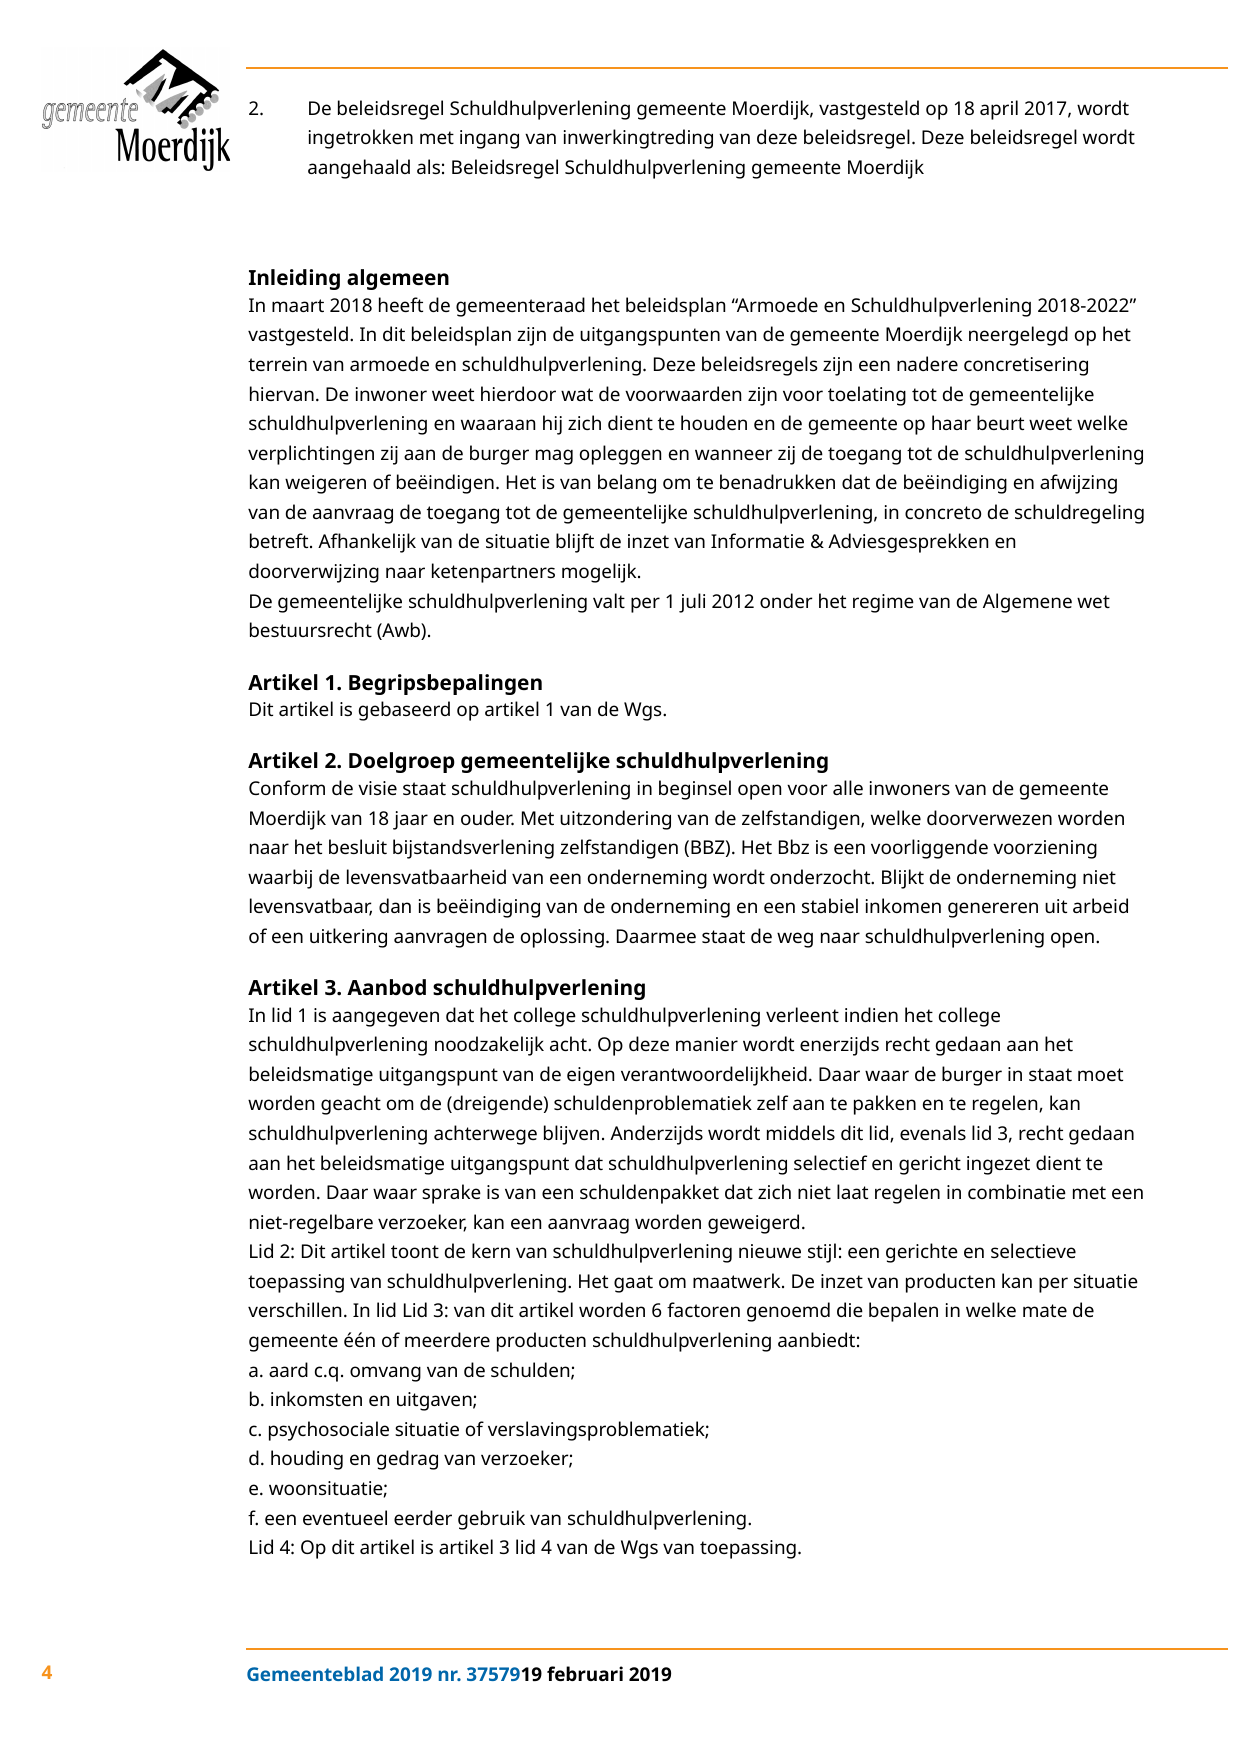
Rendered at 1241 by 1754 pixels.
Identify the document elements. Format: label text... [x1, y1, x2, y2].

text Artikel 2. Doelgroep gemeentelijke schuldhulpverlening [248, 747, 1152, 775]
text Lid 4: Op dit artikel is artikel 3 lid 4 van de Wgs van toepassing. [248, 1534, 1152, 1560]
text f. een eventueel eerder gebruik van schuldhulpverlening. [248, 1505, 1152, 1531]
text Artikel 1. Begripsbepalingen [248, 668, 1152, 696]
picture [41, 47, 231, 172]
text In maart 2018 heeft de gemeenteraad het beleidsplan “Armoede en Schuldhulpverlening 2018-2022” vastgesteld. In dit beleidsplan zijn de uitgangspunten van de gemeente Moerdijk neergelegd op het terrein van armoede en schuldhulpverlening. Deze beleidsregels zijn een nadere concretisering hiervan. De inwoner weet hierdoor wat de voorwaarden zijn voor toelating tot de gemeentelijke schuldhulpverlening en waaraan hij zich dient te houden en de gemeente op haar beurt weet welke verplichtingen zij aan de burger mag opleggen en wanneer zij de toegang tot de schuldhulpverlening kan weigeren of beëindigen. Het is van belang om te benadrukken dat de beëindiging en afwijzing van de aanvraag de toegang tot de gemeentelijke schuldhulpverlening, in concreto de schuldregeling betreft. Afhankelijk van de situatie blijft de inzet van Informatie & Adviesgesprekken en doorverwijzing naar ketenpartners mogelijk. [248, 292, 1152, 584]
text Conform de visie staat schuldhulpverlening in beginsel open voor alle inwoners van de gemeente Moerdijk van 18 jaar en ouder. Met uitzondering van de zelfstandigen, welke doorverwezen worden naar het besluit bijstandsverlening zelfstandigen (BBZ). Het Bbz is een voorliggende voorziening waarbij de levensvatbaarheid van een onderneming wordt onderzocht. Blijkt de onderneming niet levensvatbaar, dan is beëindiging van de onderneming en een stabiel inkomen genereren uit arbeid of een uitkering aanvragen de oplossing. Daarmee staat de weg naar schuldhulpverlening open. [248, 775, 1152, 949]
text d. houding en gedrag van verzoeker; [248, 1446, 1152, 1471]
text b. inkomsten en uitgaven; [248, 1386, 1152, 1412]
text Dit artikel is gebaseerd op artikel 1 van de Wgs. [248, 696, 1152, 722]
text Lid 2: Dit artikel toont de kern van schuldhulpverlening nieuwe stijl: een gerichte en selectieve toepassing van schuldhulpverlening. Het gaat om maatwerk. De inzet van producten kan per situatie verschillen. In lid Lid 3: van dit artikel worden 6 factoren genoemd die bepalen in welke mate de gemeente één of meerdere producten schuldhulpverlening aanbiedt: [248, 1238, 1152, 1353]
list De beleidsregel Schuldhulpverlening gemeente Moerdijk, vastgesteld op 18 april 2017, wordt ingetrokken met ingang van inwerkingtreding van deze beleidsregel. Deze beleidsregel wordt aangehaald als: Beleidsregel Schuldhulpverlening gemeente Moerdijk [248, 95, 1152, 180]
text e. woonsituatie; [248, 1475, 1152, 1501]
text c. psychosociale situatie of verslavingsproblematiek; [248, 1416, 1152, 1442]
text De gemeentelijke schuldhulpverlening valt per 1 juli 2012 onder het regime van de Algemene wet bestuursrecht (Awb). [248, 588, 1152, 643]
text In lid 1 is aangegeven dat het college schuldhulpverlening verleent indien het college schuldhulpverlening noodzakelijk acht. Op deze manier wordt enerzijds recht gedaan aan het beleidsmatige uitgangspunt van de eigen verantwoordelijkheid. Daar waar de burger in staat moet worden geacht om de (dreigende) schuldenproblematiek zelf aan te pakken en te regelen, kan schuldhulpverlening achterwege blijven. Anderzijds wordt middels dit lid, evenals lid 3, recht gedaan aan het beleidsmatige uitgangspunt dat schuldhulpverlening selectief en gericht ingezet dient te worden. Daar waar sprake is van een schuldenpakket dat zich niet laat regelen in combinatie met een niet-regelbare verzoeker, kan een aanvraag worden geweigerd. [248, 1002, 1152, 1235]
text Inleiding algemeen [248, 263, 1152, 292]
text a. aard c.q. omvang van de schulden; [248, 1357, 1152, 1383]
text Artikel 3. Aanbod schuldhulpverlening [248, 973, 1152, 1002]
